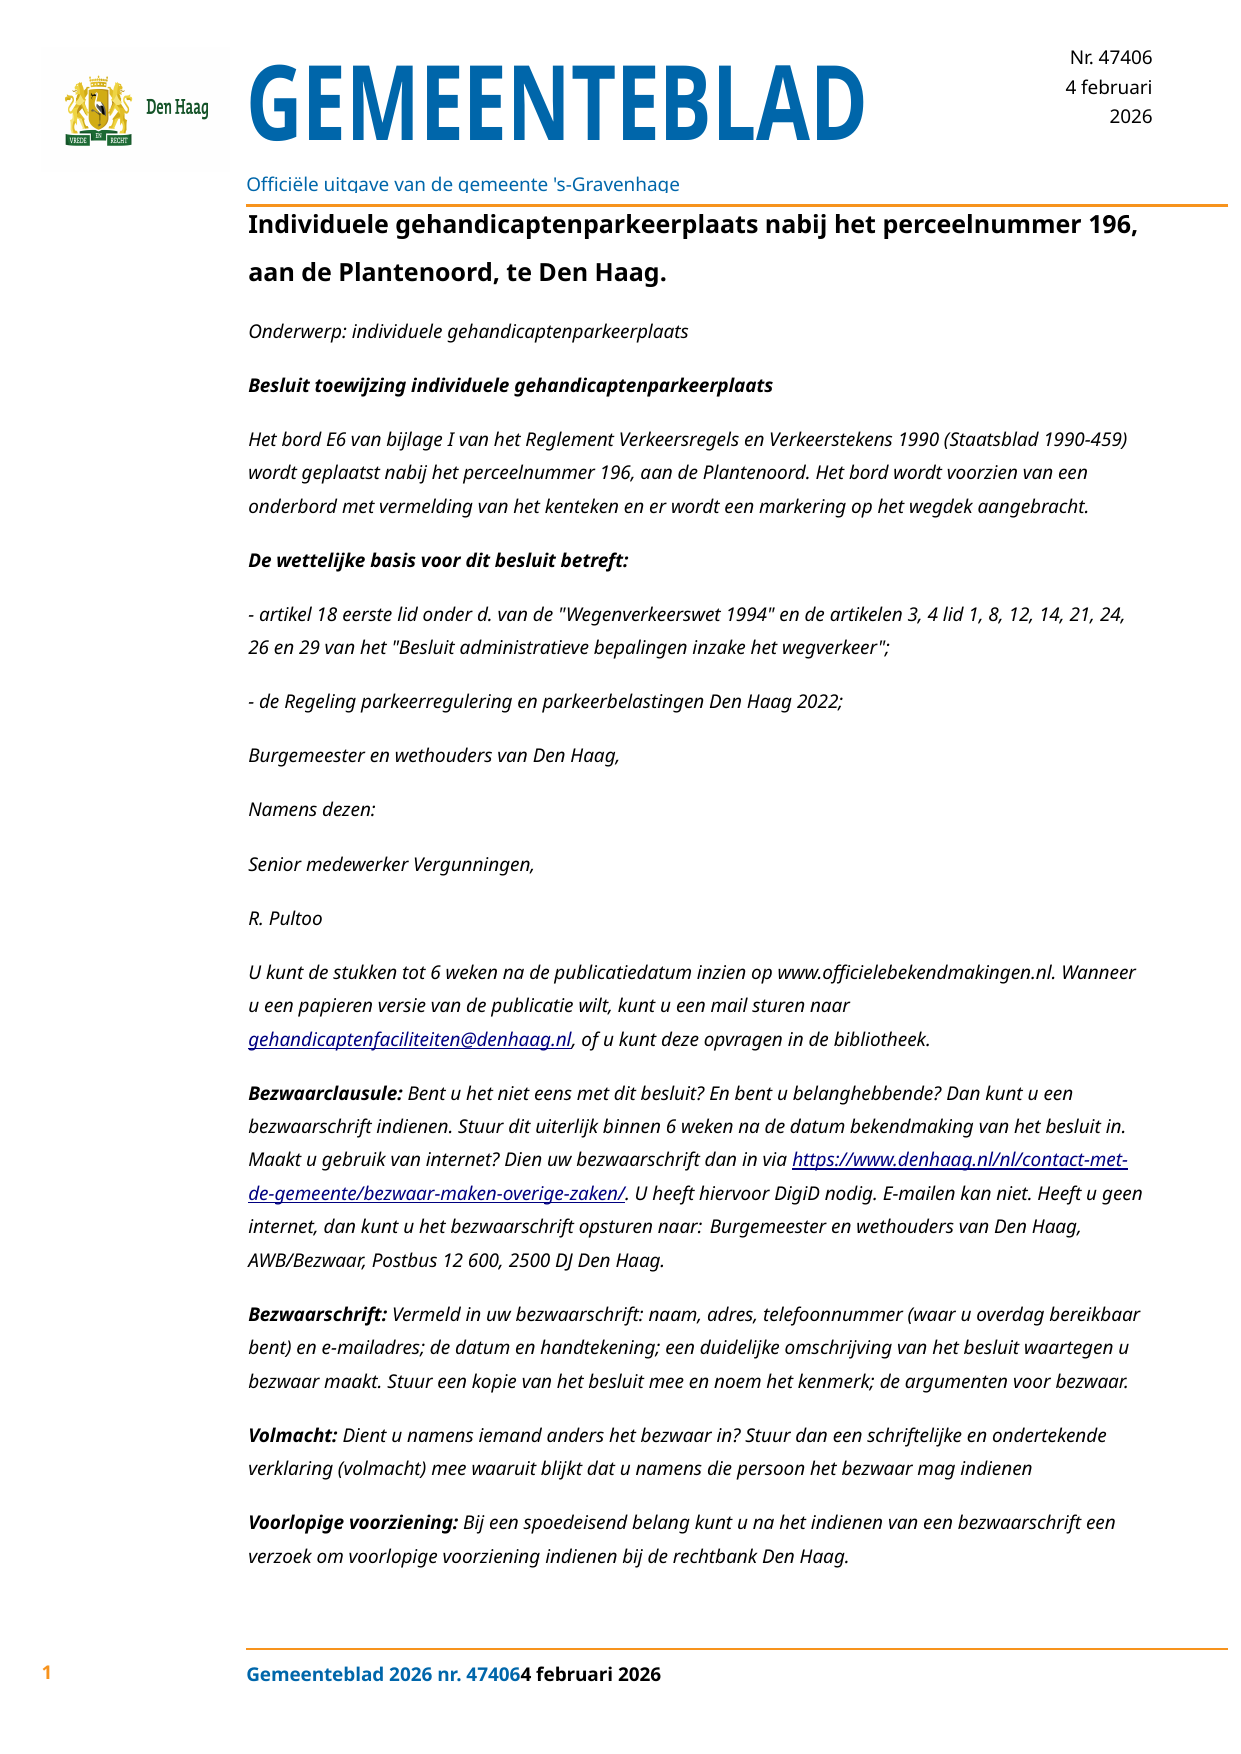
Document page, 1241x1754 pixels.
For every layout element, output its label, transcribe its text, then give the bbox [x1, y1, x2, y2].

text Het bord E6 van bijlage I van het Reglement Verkeersregels en Verkeerstekens 1990 (Staatsblad 1990-459) wordt geplaatst nabij het perceelnummer 196, aan de Plantenoord. Het bord wordt voorzien van een onderbord met vermelding van het kenteken en er wordt een markering op het wegdek aangebracht. [248, 426, 1152, 519]
text - de Regeling parkeerregulering en parkeerbelastingen Den Haag 2022; [248, 688, 1152, 714]
text Bezwaarschrift: Vermeld in uw bezwaarschrift: naam, adres, telefoonnummer (waar u overdag bereikbaar bent) en e-mailadres; de datum en handtekening; een duidelijke omschrijving van het besluit waartegen u bezwaar maakt. Stuur een kopie van het besluit mee en noem het kenmerk; de argumenten voor bezwaar. [248, 1301, 1152, 1394]
text Individuele gehandicaptenparkeerplaats nabij het perceelnummer 196, aan de Plantenoord, te Den Haag. [248, 207, 1152, 288]
text Besluit toewijzing individuele gehandicaptenparkeerplaats [248, 372, 1152, 398]
text U kunt de stukken tot 6 weken na de publicatiedatum inzien op www.officielebekendmakingen.nl. Wanneer u een papieren versie van de publicatie wilt, kunt u een mail sturen naar gehandicaptenfaciliteiten@denhaag.nl, of u kunt deze opvragen in de bibliotheek. [248, 959, 1152, 1051]
text Burgemeester en wethouders van Den Haag, [248, 743, 1152, 768]
text Onderwerp: individuele gehandicaptenparkeerplaats [248, 318, 1152, 344]
text Bezwaarclausule: Bent u het niet eens met dit besluit? En bent u belanghebbende? Dan kunt u een bezwaarschrift indienen. Stuur dit uiterlijk binnen 6 weken na de datum bekendmaking van het besluit in. Maakt u gebruik van internet? Dien uw bezwaarschrift dan in via https://www.denhaag.nl/nl/contact-met-de-gemeente/bezwaar-maken-overige-zaken/. U heeft hiervoor DigiD nodig. E-mailen kan niet. Heeft u geen internet, dan kunt u het bezwaarschrift opsturen naar: Burgemeester en wethouders van Den Haag, AWB/Bezwaar, Postbus 12 600, 2500 DJ Den Haag. [248, 1080, 1152, 1273]
text - artikel 18 eerste lid onder d. van de "Wegenverkeerswet 1994" en de artikelen 3, 4 lid 1, 8, 12, 14, 21, 24, 26 en 29 van het "Besluit administratieve bepalingen inzake het wegverkeer"; [248, 601, 1152, 660]
text Voorlopige voorziening: Bij een spoedeisend belang kunt u na het indienen van een bezwaarschrift een verzoek om voorlopige voorziening indienen bij de rechtbank Den Haag. [248, 1509, 1152, 1569]
text Senior medewerker Vergunningen, [248, 851, 1152, 876]
picture [41, 47, 231, 172]
text Volmacht: Dient u namens iemand anders het bezwaar in? Stuur dan een schriftelijke en ondertekende verklaring (volmacht) mee waaruit blijkt dat u namens die persoon het bezwaar mag indienen [248, 1422, 1152, 1481]
text De wettelijke basis voor dit besluit betreft: [248, 547, 1152, 573]
text Namens dezen: [248, 797, 1152, 822]
text R. Pultoo [248, 905, 1152, 931]
